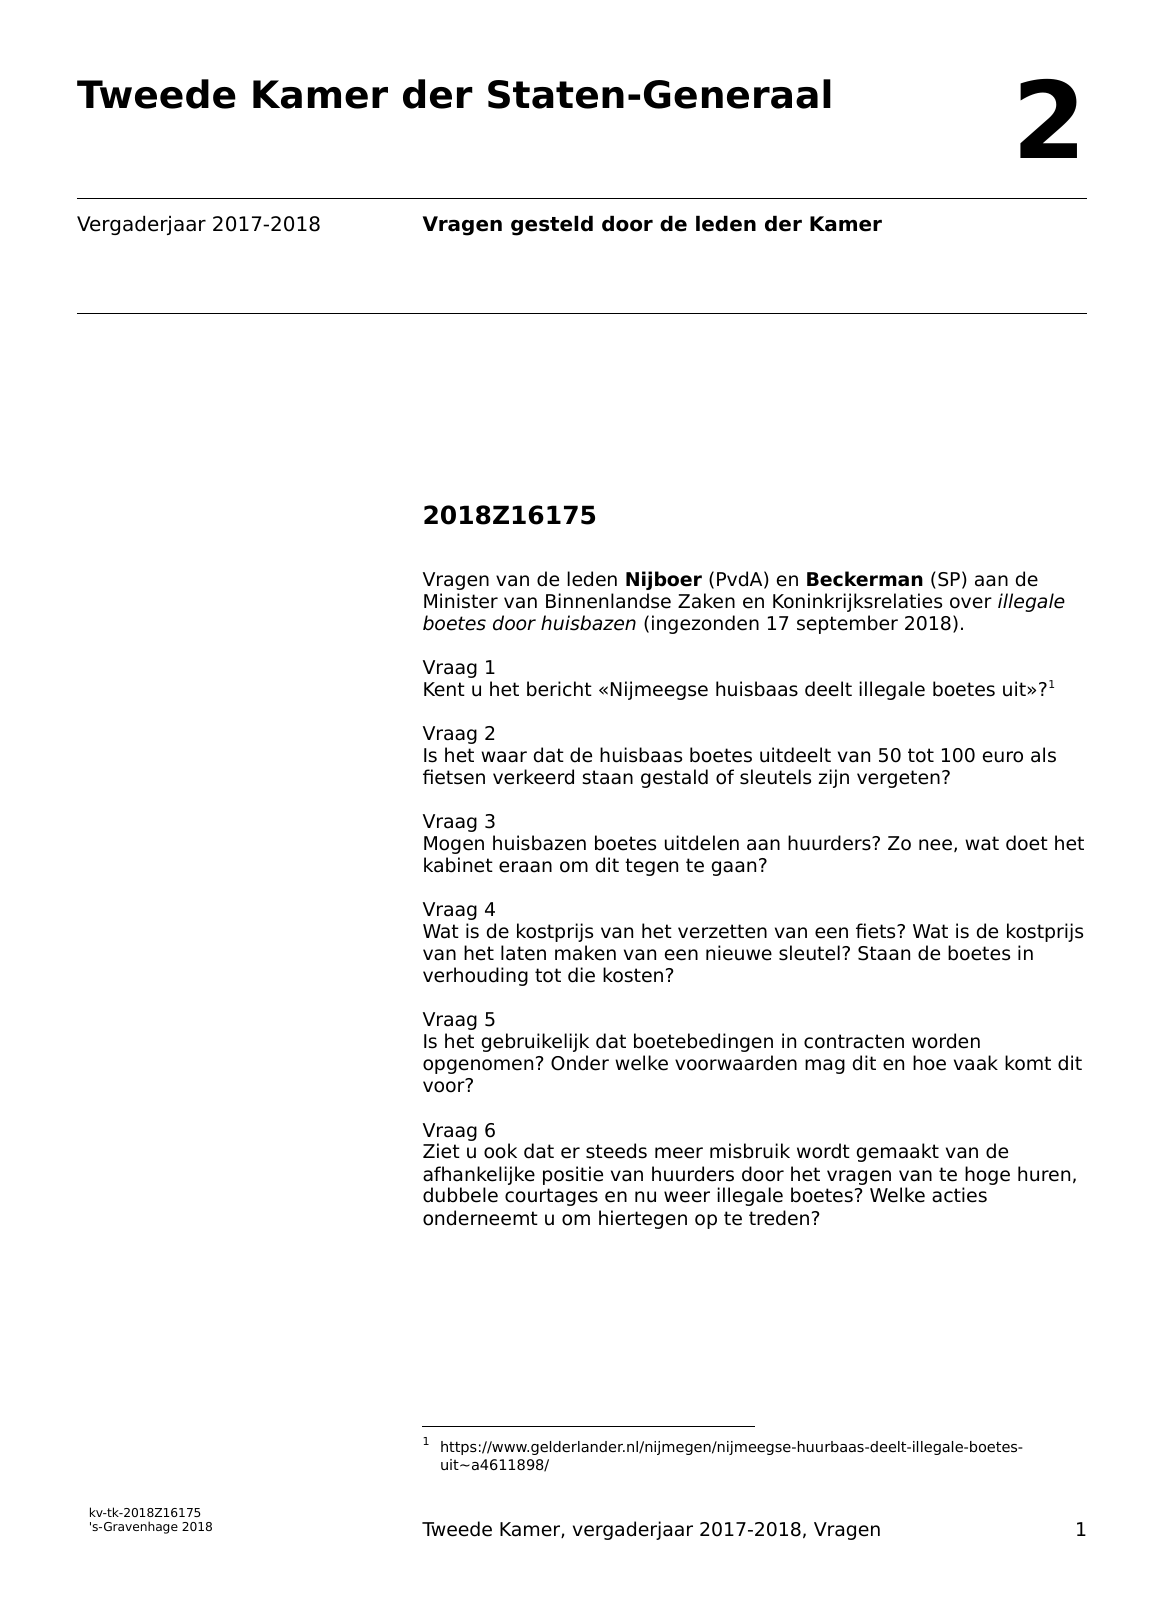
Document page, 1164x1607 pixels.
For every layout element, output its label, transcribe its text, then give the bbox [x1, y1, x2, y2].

text Vraag 1 [422, 657, 1087, 679]
table_cell Vergaderjaar 2017-2018 [77, 199, 422, 313]
text Vraag 3 [422, 811, 1087, 833]
text kv-tk-2018Z16175 [88, 1506, 323, 1520]
text https://www.gelderlander.nl/nijmegen/nijmeegse-huurbaas-deelt-illegale-boetes-uit~a4611898/ [422, 1435, 1087, 1474]
text Mogen huisbazen boetes uitdelen aan huurders? Zo nee, wat doet het kabinet eraan om dit tegen te gaan? [422, 833, 1087, 877]
text Vraag 5 [422, 1009, 1087, 1031]
table_header 2 [886, 59, 1087, 198]
text Is het waar dat de huisbaas boetes uitdeelt van 50 tot 100 euro als fietsen verkeerd staan gestald of sleutels zijn vergeten? [422, 745, 1087, 789]
text Vraag 6 [422, 1119, 1087, 1141]
table_cell Vragen gesteld door de leden der Kamer [422, 199, 1087, 313]
text Kent u het bericht «Nijmeegse huisbaas deelt illegale boetes uit»? [422, 679, 1087, 701]
text Wat is de kostprijs van het verzetten van een fiets? Wat is de kostprijs van het laten maken van een nieuwe sleutel? Staan de boetes in verhouding tot die kosten? [422, 921, 1087, 987]
text 2018Z16175 [422, 501, 1087, 531]
text Vraag 2 [422, 723, 1087, 745]
text Vraag 4 [422, 899, 1087, 921]
text Vragen van de leden Nijboer (PvdA) en Beckerman (SP) aan de Minister van Binnenlandse Zaken en Koninkrijksrelaties over illegale boetes door huisbazen (ingezonden 17 september 2018). [422, 569, 1087, 635]
text 's-Gravenhage 2018 [88, 1520, 323, 1534]
text Is het gebruikelijk dat boetebedingen in contracten worden opgenomen? Onder welke voorwaarden mag dit en hoe vaak komt dit voor? [422, 1031, 1087, 1097]
text Ziet u ook dat er steeds meer misbruik wordt gemaakt van de afhankelijke positie van huurders door het vragen van te hoge huren, dubbele courtages en nu weer illegale boetes? Welke acties onderneemt u om hiertegen op te treden? [422, 1141, 1087, 1229]
table_header Tweede Kamer der Staten-Generaal [77, 59, 886, 198]
